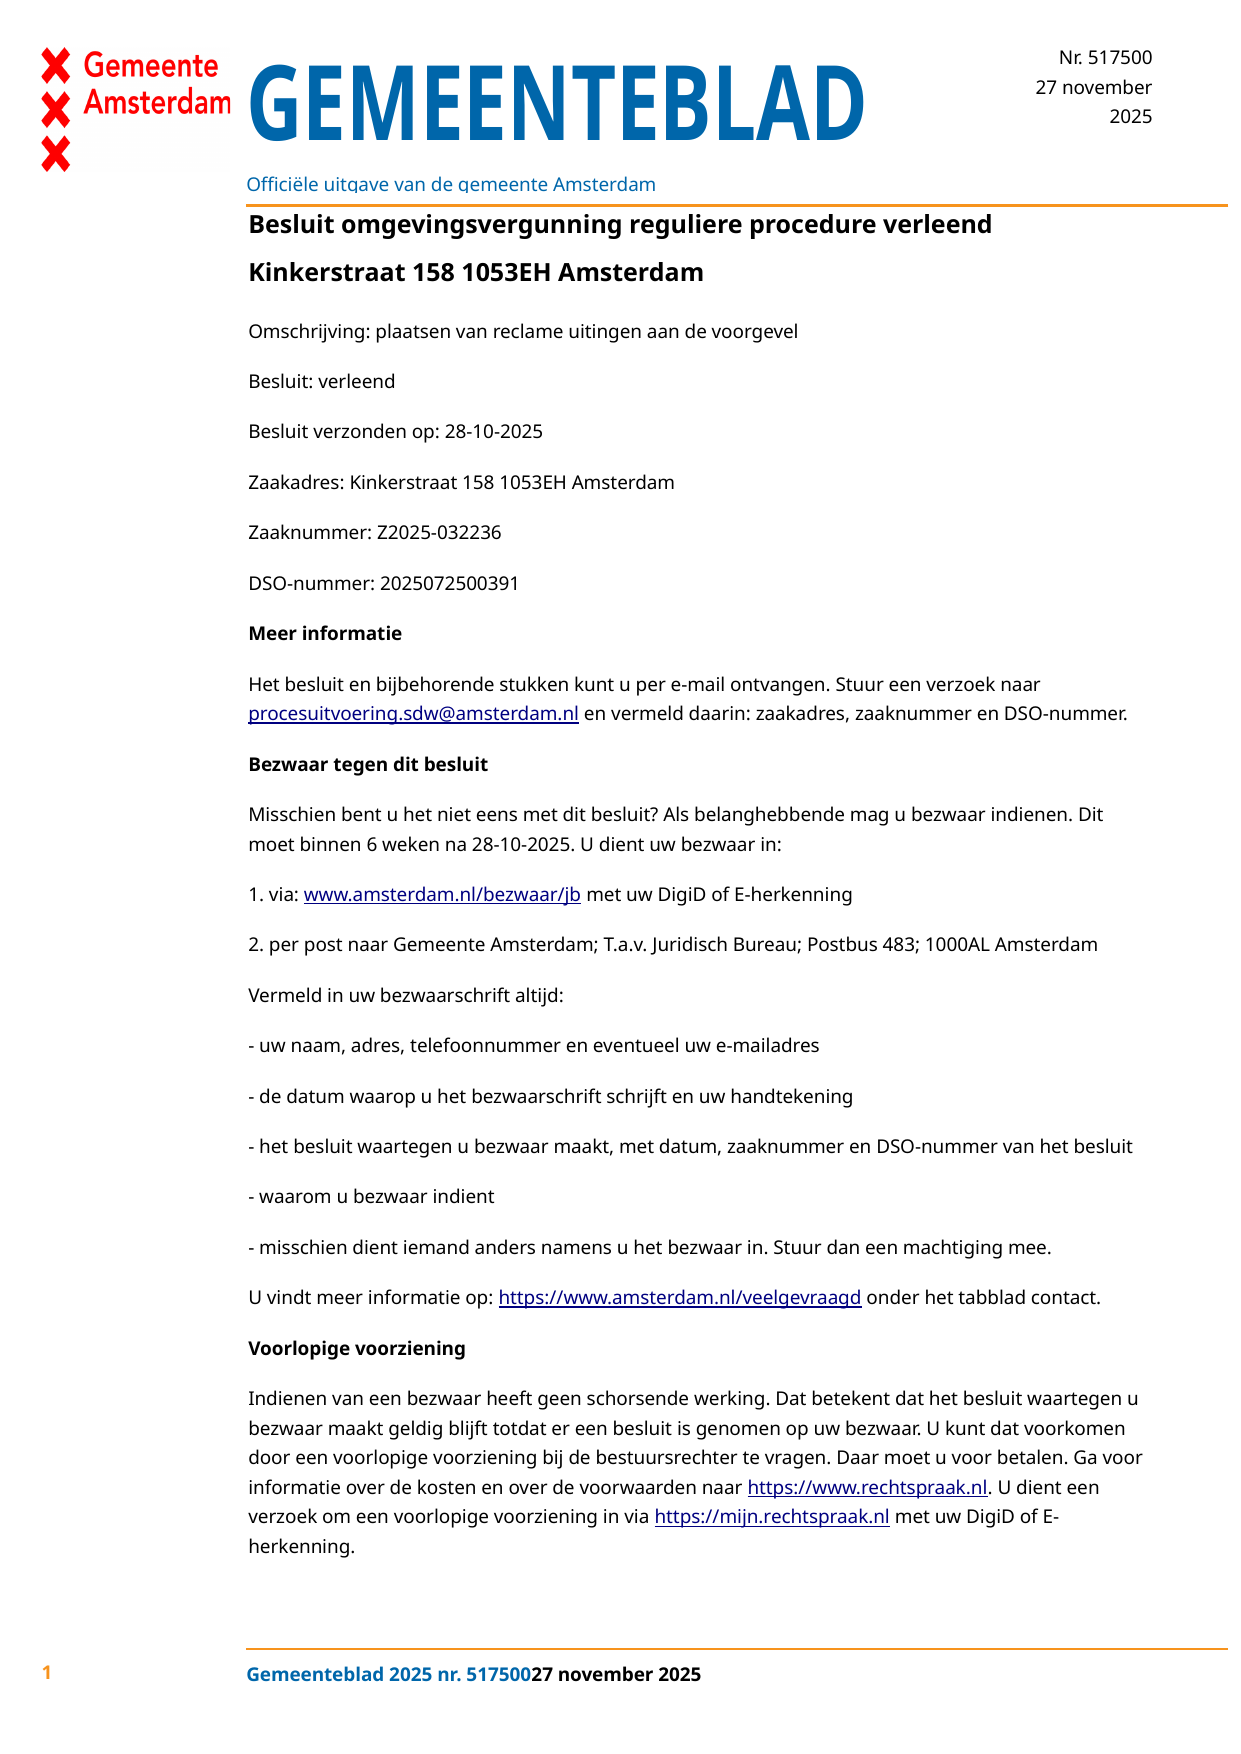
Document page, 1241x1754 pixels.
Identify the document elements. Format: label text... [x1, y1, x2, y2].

text 2. per post naar Gemeente Amsterdam; T.a.v. Juridisch Bureau; Postbus 483; 1000AL Amsterdam [248, 932, 1152, 957]
text 1. via: www.amsterdam.nl/bezwaar/jb met uw DigiD of E-herkenning [248, 881, 1152, 907]
text Misschien bent u het niet eens met dit besluit? Als belanghebbende mag u bezwaar indienen. Dit moet binnen 6 weken na 28-10-2025. U dient uw bezwaar in: [248, 801, 1152, 857]
text - het besluit waartegen u bezwaar maakt, met datum, zaaknummer en DSO-nummer van het besluit [248, 1133, 1152, 1159]
text Indienen van een bezwaar heeft geen schorsende werking. Dat betekent dat het besluit waartegen u bezwaar maakt geldig blijft totdat er een besluit is genomen op uw bezwaar. U kunt dat voorkomen door een voorlopige voorziening bij de bestuursrechter te vragen. Daar moet u voor betalen. Ga voor informatie over de kosten en over de voorwaarden naar https://www.rechtspraak.nl. U dient een verzoek om een voorlopige voorziening in via https://mijn.rechtspraak.nl met uw DigiD of E-herkenning. [248, 1385, 1152, 1559]
text - de datum waarop u het bezwaarschrift schrijft en uw handtekening [248, 1083, 1152, 1109]
text Besluit: verleend [248, 368, 1152, 394]
picture [41, 47, 231, 172]
text DSO-nummer: 2025072500391 [248, 570, 1152, 596]
text Besluit verzonden op: 28-10-2025 [248, 419, 1152, 444]
text Voorlopige voorziening [248, 1335, 1152, 1361]
text Omschrijving: plaatsen van reclame uitingen aan de voorgevel [248, 318, 1152, 344]
text - waarom u bezwaar indient [248, 1184, 1152, 1209]
text Vermeld in uw bezwaarschrift altijd: [248, 982, 1152, 1008]
text - uw naam, adres, telefoonnummer en eventueel uw e-mailadres [248, 1032, 1152, 1058]
text - misschien dient iemand anders namens u het bezwaar in. Stuur dan een machtiging mee. [248, 1234, 1152, 1260]
text Het besluit en bijbehorende stukken kunt u per e-mail ontvangen. Stuur een verzoek naar procesuitvoering.sdw@amsterdam.nl en vermeld daarin: zaakadres, zaaknummer en DSO-nummer. [248, 671, 1152, 726]
text Zaaknummer: Z2025-032236 [248, 519, 1152, 545]
text Zaakadres: Kinkerstraat 158 1053EH Amsterdam [248, 469, 1152, 495]
text Besluit omgevingsvergunning reguliere procedure verleend Kinkerstraat 158 1053EH Amsterdam [248, 207, 1152, 288]
text Meer informatie [248, 620, 1152, 646]
text U vindt meer informatie op: https://www.amsterdam.nl/veelgevraagd onder het tabblad contact. [248, 1284, 1152, 1310]
text Bezwaar tegen dit besluit [248, 751, 1152, 777]
